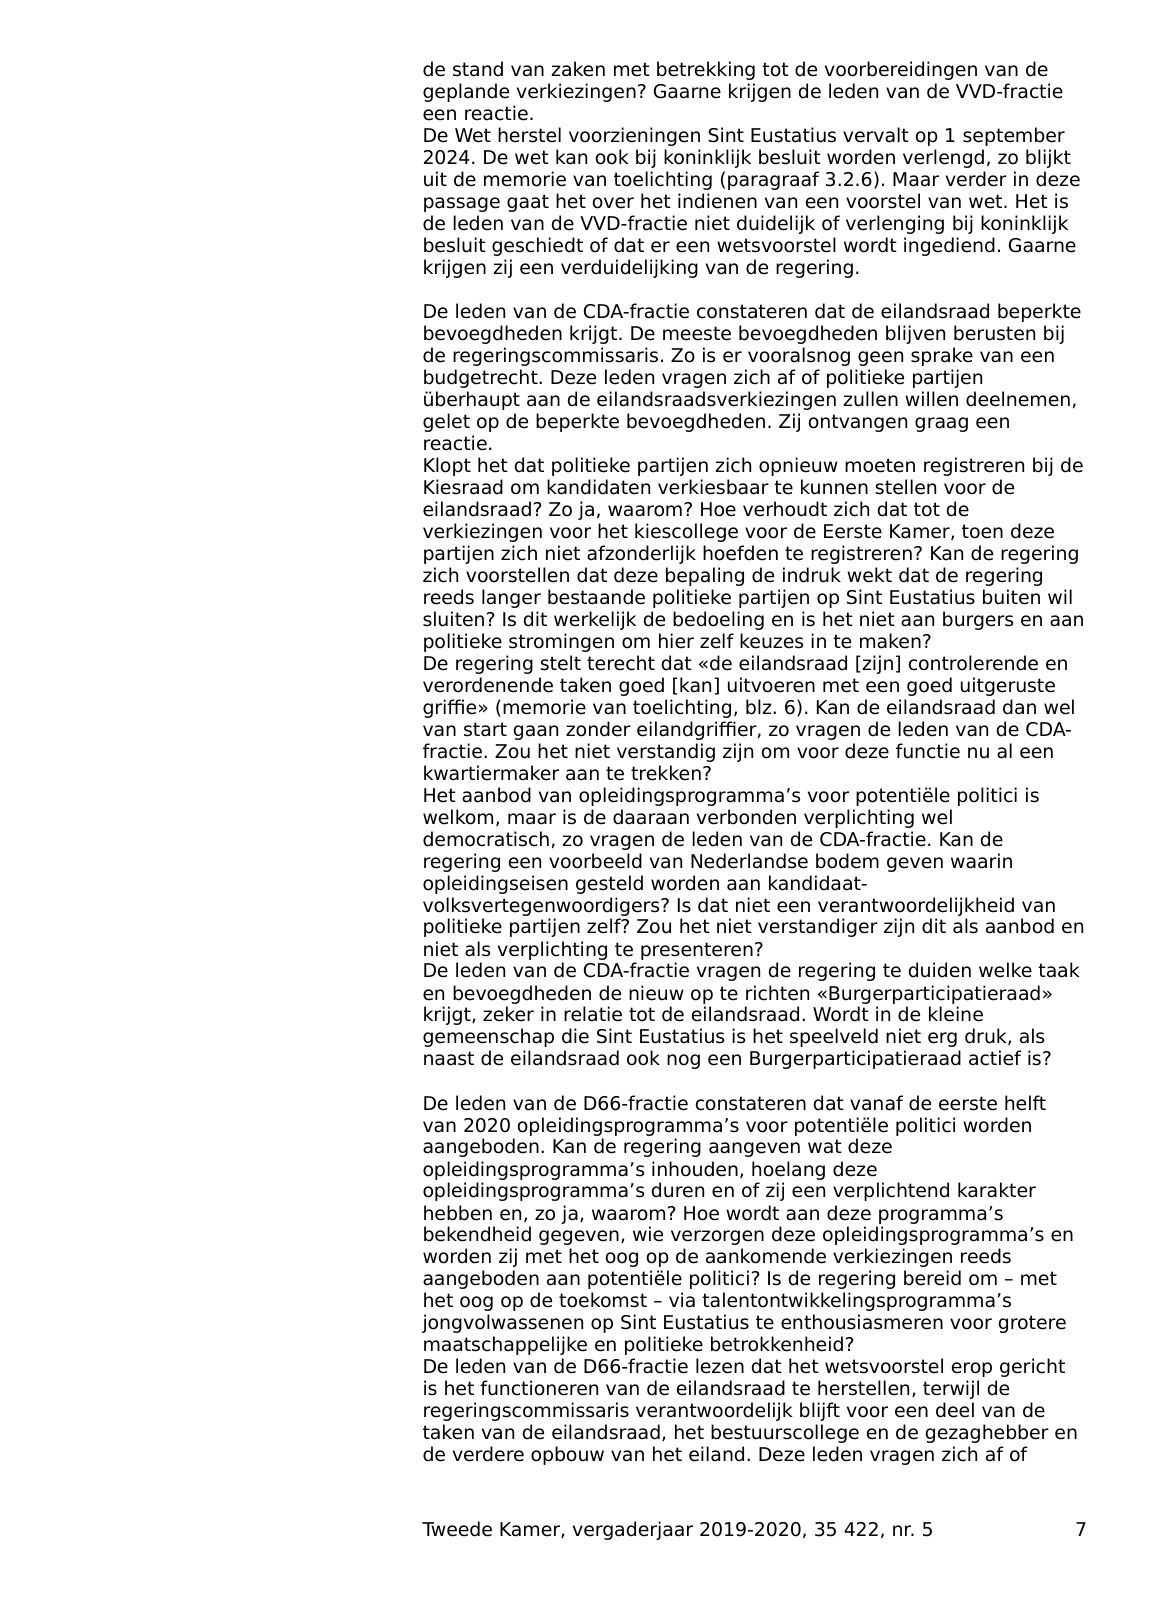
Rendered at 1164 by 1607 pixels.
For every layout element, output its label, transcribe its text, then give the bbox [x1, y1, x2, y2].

text De leden van de CDA-fractie vragen de regering te duiden welke taak en bevoegdheden de nieuw op te richten «Burgerparticipatieraad» krijgt, zeker in relatie tot de eilandsraad. Wordt in de kleine gemeenschap die Sint Eustatius is het speelveld niet erg druk, als naast de eilandsraad ook nog een Burgerparticipatieraad actief is? [422, 960, 1087, 1070]
text Het aanbod van opleidingsprogramma’s voor potentiële politici is welkom, maar is de daaraan verbonden verplichting wel democratisch, zo vragen de leden van de CDA-fractie. Kan de regering een voorbeeld van Nederlandse bodem geven waarin opleidingseisen gesteld worden aan kandidaat-volksvertegenwoordigers? Is dat niet een verantwoordelijkheid van politieke partijen zelf? Zou het niet verstandiger zijn dit als aanbod en niet als verplichting te presenteren? [422, 784, 1087, 960]
text De leden van de CDA-fractie constateren dat de eilandsraad beperkte bevoegdheden krijgt. De meeste bevoegdheden blijven berusten bij de regeringscommissaris. Zo is er vooralsnog geen sprake van een budgetrecht. Deze leden vragen zich af of politieke partijen überhaupt aan de eilandsraadsverkiezingen zullen willen deelnemen, gelet op de beperkte bevoegdheden. Zij ontvangen graag een reactie. [422, 301, 1087, 455]
text De Wet herstel voorzieningen Sint Eustatius vervalt op 1 september 2024. De wet kan ook bij koninklijk besluit worden verlengd, zo blijkt uit de memorie van toelichting (paragraaf 3.2.6). Maar verder in deze passage gaat het over het indienen van een voorstel van wet. Het is de leden van de VVD-fractie niet duidelijk of verlenging bij koninklijk besluit geschiedt of dat er een wetsvoorstel wordt ingediend. Gaarne krijgen zij een verduidelijking van de regering. [422, 125, 1087, 279]
text De leden van de D66-fractie constateren dat vanaf de eerste helft van 2020 opleidingsprogramma’s voor potentiële politici worden aangeboden. Kan de regering aangeven wat deze opleidingsprogramma’s inhouden, hoelang deze opleidingsprogramma’s duren en of zij een verplichtend karakter hebben en, zo ja, waarom? Hoe wordt aan deze programma’s bekendheid gegeven, wie verzorgen deze opleidingsprogramma’s en worden zij met het oog op de aankomende verkiezingen reeds aangeboden aan potentiële politici? Is de regering bereid om – met het oog op de toekomst – via talentontwikkelingsprogramma’s jongvolwassenen op Sint Eustatius te enthousiasmeren voor grotere maatschappelijke en politieke betrokkenheid? [422, 1092, 1087, 1356]
text De leden van de D66-fractie lezen dat het wetsvoorstel erop gericht is het functioneren van de eilandsraad te herstellen, terwijl de regeringscommissaris verantwoordelijk blijft voor een deel van de taken van de eilandsraad, het bestuurscollege en de gezaghebber en de verdere opbouw van het eiland. Deze leden vragen zich af of [422, 1356, 1087, 1466]
text Klopt het dat politieke partijen zich opnieuw moeten registreren bij de Kiesraad om kandidaten verkiesbaar te kunnen stellen voor de eilandsraad? Zo ja, waarom? Hoe verhoudt zich dat tot de verkiezingen voor het kiescollege voor de Eerste Kamer, toen deze partijen zich niet afzonderlijk hoefden te registreren? Kan de regering zich voorstellen dat deze bepaling de indruk wekt dat de regering reeds langer bestaande politieke partijen op Sint Eustatius buiten wil sluiten? Is dit werkelijk de bedoeling en is het niet aan burgers en aan politieke stromingen om hier zelf keuzes in te maken? [422, 455, 1087, 653]
text de stand van zaken met betrekking tot de voorbereidingen van de geplande verkiezingen? Gaarne krijgen de leden van de VVD-fractie een reactie. [422, 59, 1087, 125]
text De regering stelt terecht dat «de eilandsraad [zijn] controlerende en verordenende taken goed [kan] uitvoeren met een goed uitgeruste griffie» (memorie van toelichting, blz. 6). Kan de eilandsraad dan wel van start gaan zonder eilandgriffier, zo vragen de leden van de CDA-fractie. Zou het niet verstandig zijn om voor deze functie nu al een kwartiermaker aan te trekken? [422, 653, 1087, 784]
